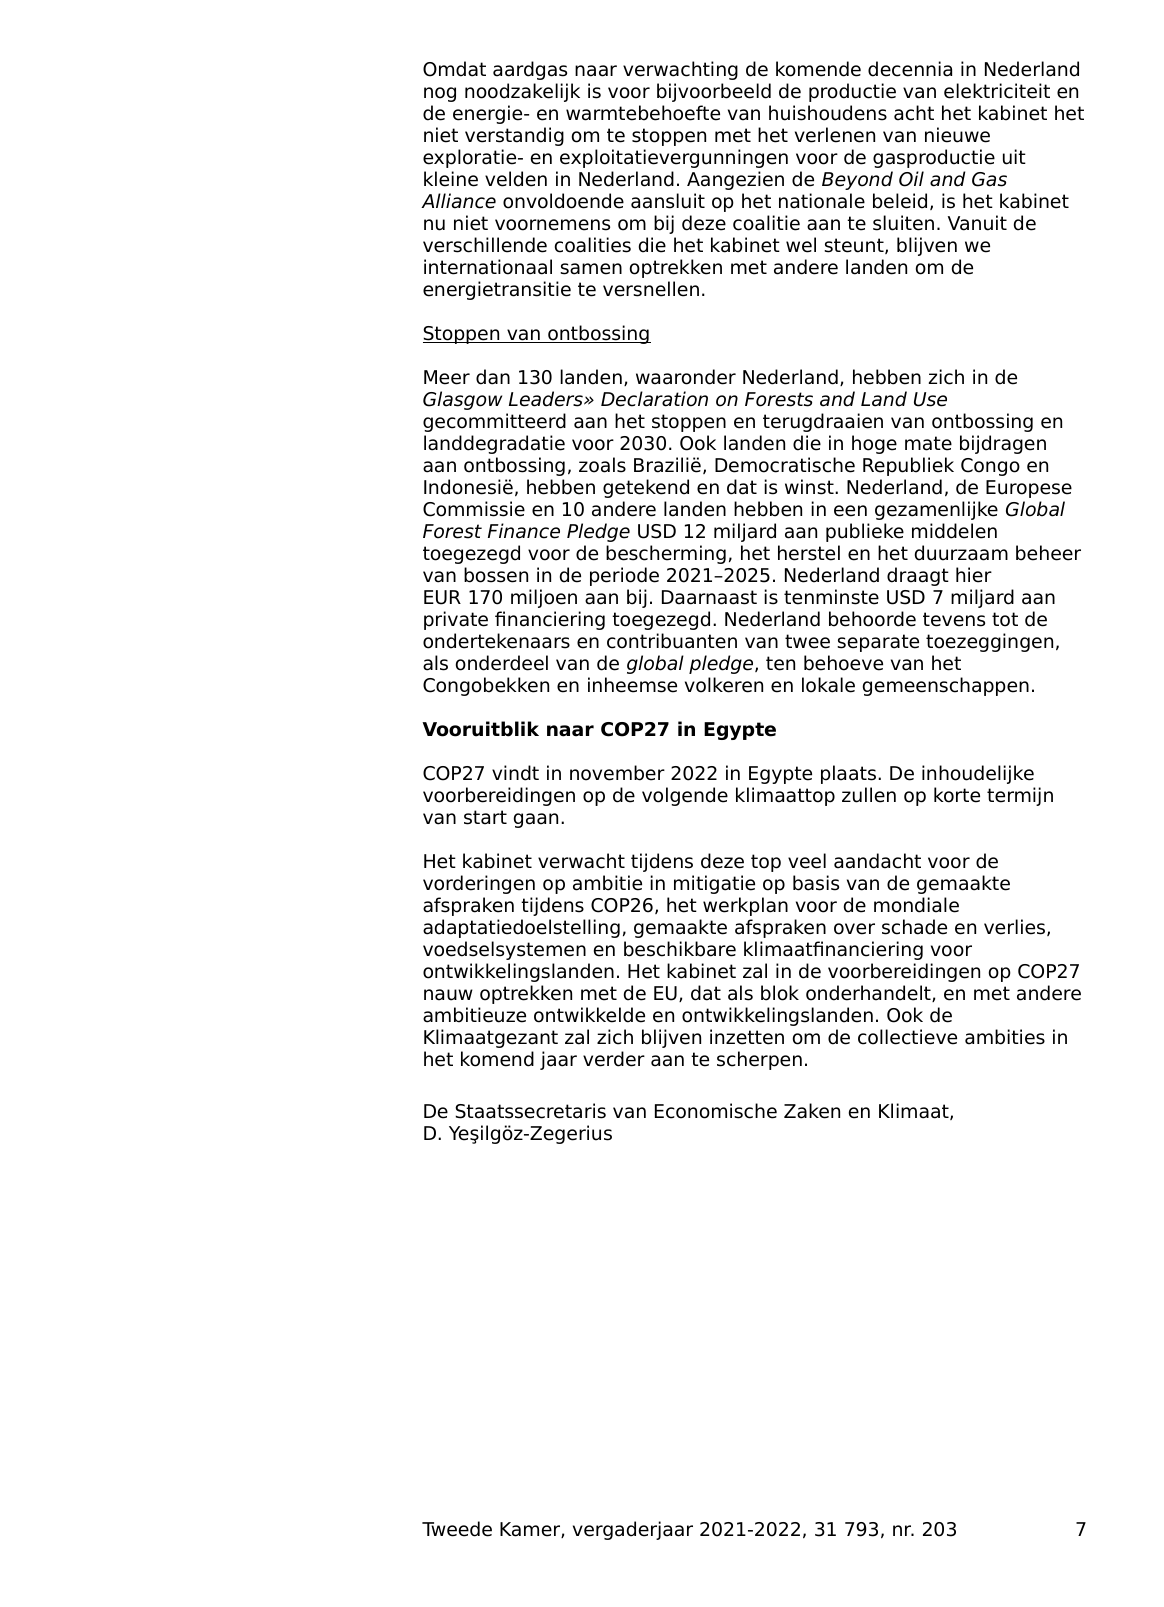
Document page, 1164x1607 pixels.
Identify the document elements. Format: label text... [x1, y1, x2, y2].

text Het kabinet verwacht tijdens deze top veel aandacht voor de vorderingen op ambitie in mitigatie op basis van de gemaakte afspraken tijdens COP26, het werkplan voor de mondiale adaptatiedoelstelling, gemaakte afspraken over schade en verlies, voedselsystemen en beschikbare klimaatfinanciering voor ontwikkelingslanden. Het kabinet zal in de voorbereidingen op COP27 nauw optrekken met de EU, dat als blok onderhandelt, en met andere ambitieuze ontwikkelde en ontwikkelingslanden. Ook de Klimaatgezant zal zich blijven inzetten om de collectieve ambities in het komend jaar verder aan te scherpen. [422, 851, 1087, 1071]
text Omdat aardgas naar verwachting de komende decennia in Nederland nog noodzakelijk is voor bijvoorbeeld de productie van elektriciteit en de energie- en warmtebehoefte van huishoudens acht het kabinet het niet verstandig om te stoppen met het verlenen van nieuwe exploratie- en exploitatievergunningen voor de gasproductie uit kleine velden in Nederland. Aangezien de Beyond Oil and Gas Alliance onvoldoende aansluit op het nationale beleid, is het kabinet nu niet voornemens om bij deze coalitie aan te sluiten. Vanuit de verschillende coalities die het kabinet wel steunt, blijven we internationaal samen optrekken met andere landen om de energietransitie te versnellen. [422, 59, 1087, 301]
text Meer dan 130 landen, waaronder Nederland, hebben zich in de Glasgow Leaders» Declaration on Forests and Land Use gecommitteerd aan het stoppen en terugdraaien van ontbossing en landdegradatie voor 2030. Ook landen die in hoge mate bijdragen aan ontbossing, zoals Brazilië, Democratische Republiek Congo en Indonesië, hebben getekend en dat is winst. Nederland, de Europese Commissie en 10 andere landen hebben in een gezamenlijke Global Forest Finance Pledge USD 12 miljard aan publieke middelen toegezegd voor de bescherming, het herstel en het duurzaam beheer van bossen in de periode 2021–2025. Nederland draagt hier EUR 170 miljoen aan bij. Daarnaast is tenminste USD 7 miljard aan private financiering toegezegd. Nederland behoorde tevens tot de ondertekenaars en contribuanten van twee separate toezeggingen, als onderdeel van de global pledge, ten behoeve van het Congobekken en inheemse volkeren en lokale gemeenschappen. [422, 367, 1087, 697]
subtitle Vooruitblik naar COP27 in Egypte [422, 719, 1087, 741]
subtitle Stoppen van ontbossing [422, 323, 1087, 345]
text COP27 vindt in november 2022 in Egypte plaats. De inhoudelijke voorbereidingen op de volgende klimaattop zullen op korte termijn van start gaan. [422, 763, 1087, 829]
text De Staatssecretaris van Economische Zaken en Klimaat, D. Yeşilgöz-Zegerius [422, 1101, 1087, 1145]
